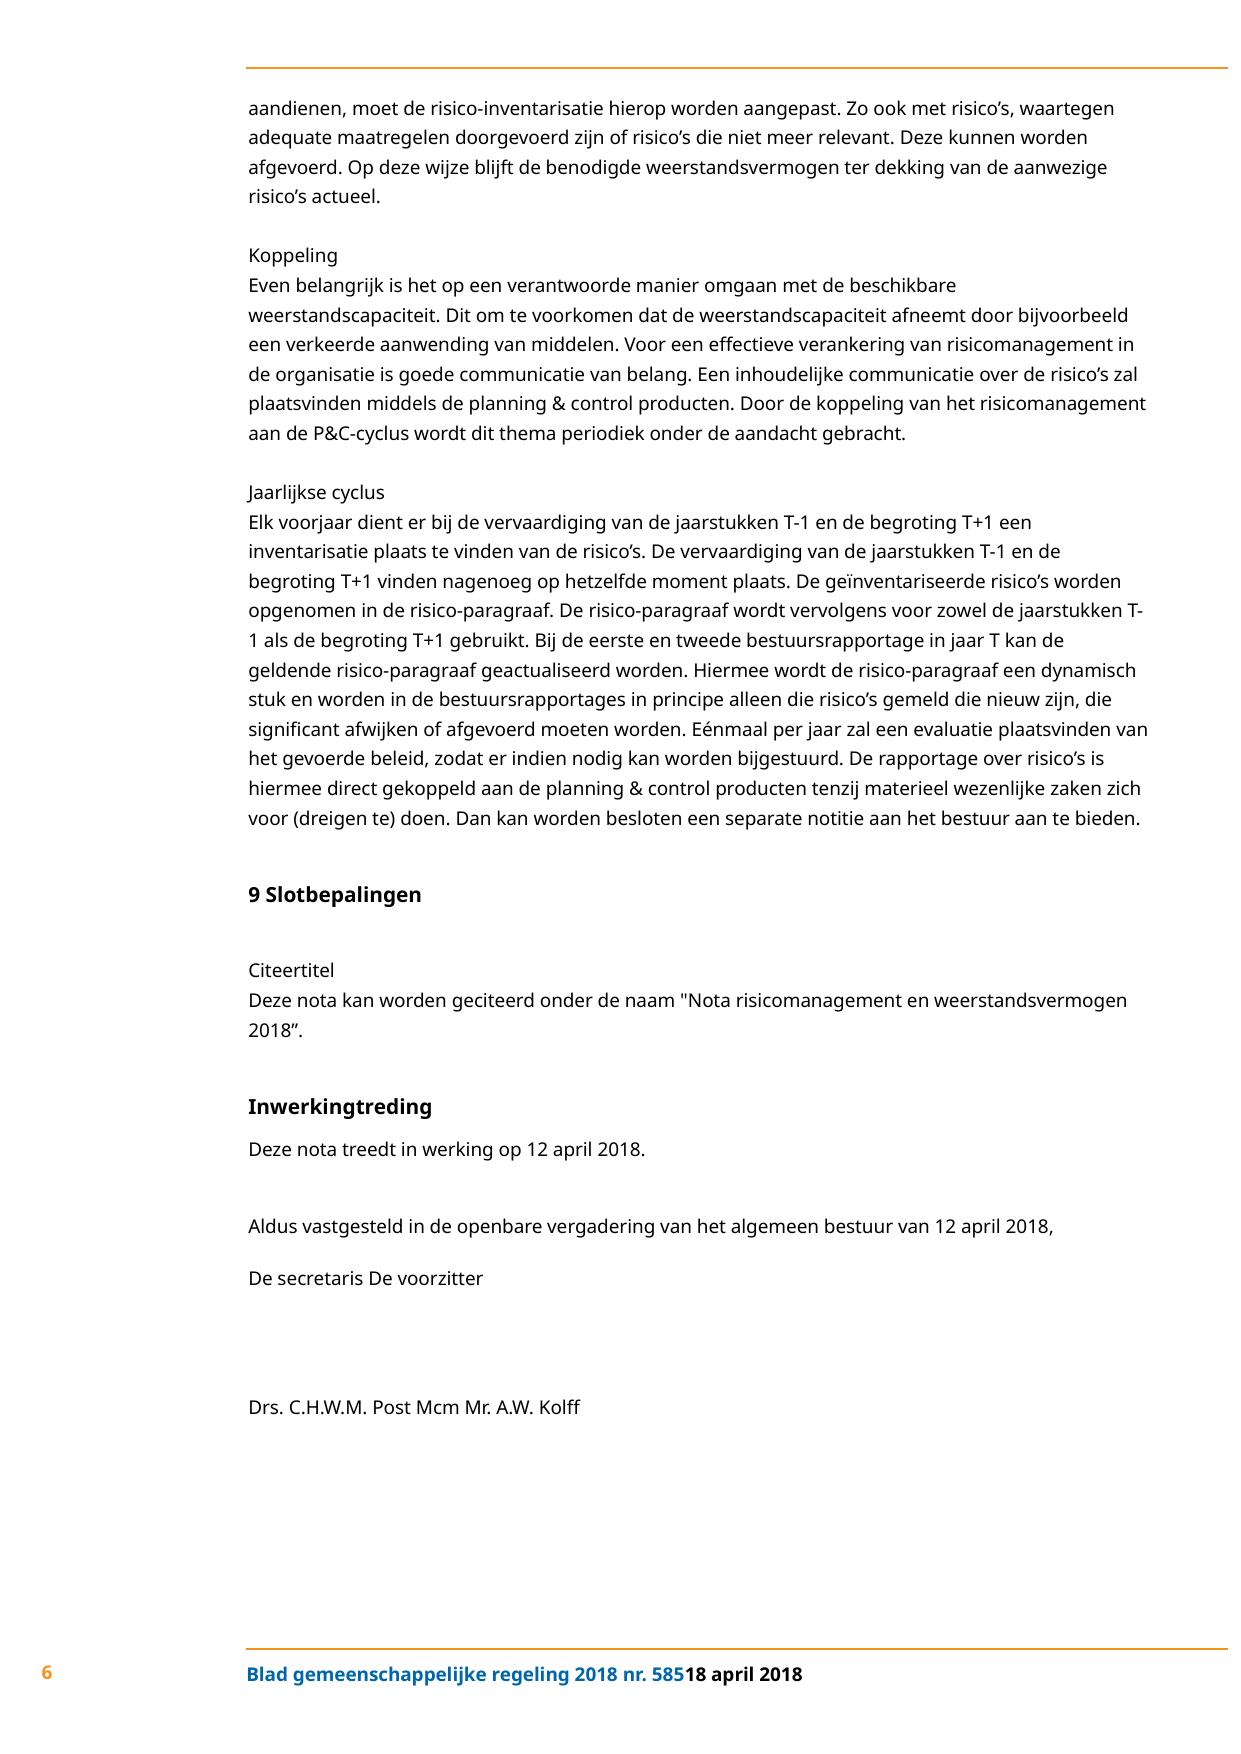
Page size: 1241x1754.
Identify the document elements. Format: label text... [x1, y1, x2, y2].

text Aldus vastgesteld in de openbare vergadering van het algemeen bestuur van 12 april 2018, [248, 1214, 1152, 1239]
text Even belangrijk is het op een verantwoorde manier omgaan met de beschikbare weerstandscapaciteit. Dit om te voorkomen dat de weerstandscapaciteit afneemt door bijvoorbeeld een verkeerde aanwending van middelen. Voor een effectieve verankering van risicomanagement in de organisatie is goede communicatie van belang. Een inhoudelijke communicatie over de risico’s zal plaatsvinden middels de planning & control producten. Door de koppeling van het risicomanagement aan de P&C-cyclus wordt dit thema periodiek onder de aandacht gebracht. [248, 272, 1152, 446]
text De secretaris De voorzitter [248, 1265, 1152, 1291]
picture [41, 47, 231, 172]
text Deze nota treedt in werking op 12 april 2018. [248, 1137, 1152, 1162]
text Citeertitel [248, 958, 1152, 983]
text Inwerkingtreding [248, 1092, 1152, 1121]
text Deze nota kan worden geciteerd onder de naam "Nota risicomanagement en weerstandsvermogen 2018”. [248, 987, 1152, 1043]
text aandienen, moet de risico-inventarisatie hierop worden aangepast. Zo ook met risico’s, waartegen adequate maatregelen doorgevoerd zijn of risico’s die niet meer relevant. Deze kunnen worden afgevoerd. Op deze wijze blijft de benodigde weerstandsvermogen ter dekking van de aanwezige risico’s actueel. [248, 95, 1152, 209]
text Koppeling [248, 243, 1152, 268]
text Drs. C.H.W.M. Post Mcm Mr. A.W. Kolff [248, 1394, 1152, 1419]
text 9 Slotbepalingen [248, 880, 1152, 908]
text Jaarlijkse cyclus [248, 479, 1152, 505]
text Elk voorjaar dient er bij de vervaardiging van de jaarstukken T-1 en de begroting T+1 een inventarisatie plaats te vinden van de risico’s. De vervaardiging van de jaarstukken T-1 en de begroting T+1 vinden nagenoeg op hetzelfde moment plaats. De geïnventariseerde risico’s worden opgenomen in de risico-paragraaf. De risico-paragraaf wordt vervolgens voor zowel de jaarstukken T-1 als de begroting T+1 gebruikt. Bij de eerste en tweede bestuursrapportage in jaar T kan de geldende risico-paragraaf geactualiseerd worden. Hiermee wordt de risico-paragraaf een dynamisch stuk en worden in de bestuursrapportages in principe alleen die risico’s gemeld die nieuw zijn, die significant afwijken of afgevoerd moeten worden. Eénmaal per jaar zal een evaluatie plaatsvinden van het gevoerde beleid, zodat er indien nodig kan worden bijgestuurd. De rapportage over risico’s is hiermee direct gekoppeld aan de planning & control producten tenzij materieel wezenlijke zaken zich voor (dreigen te) doen. Dan kan worden besloten een separate notitie aan het bestuur aan te bieden. [248, 509, 1152, 831]
